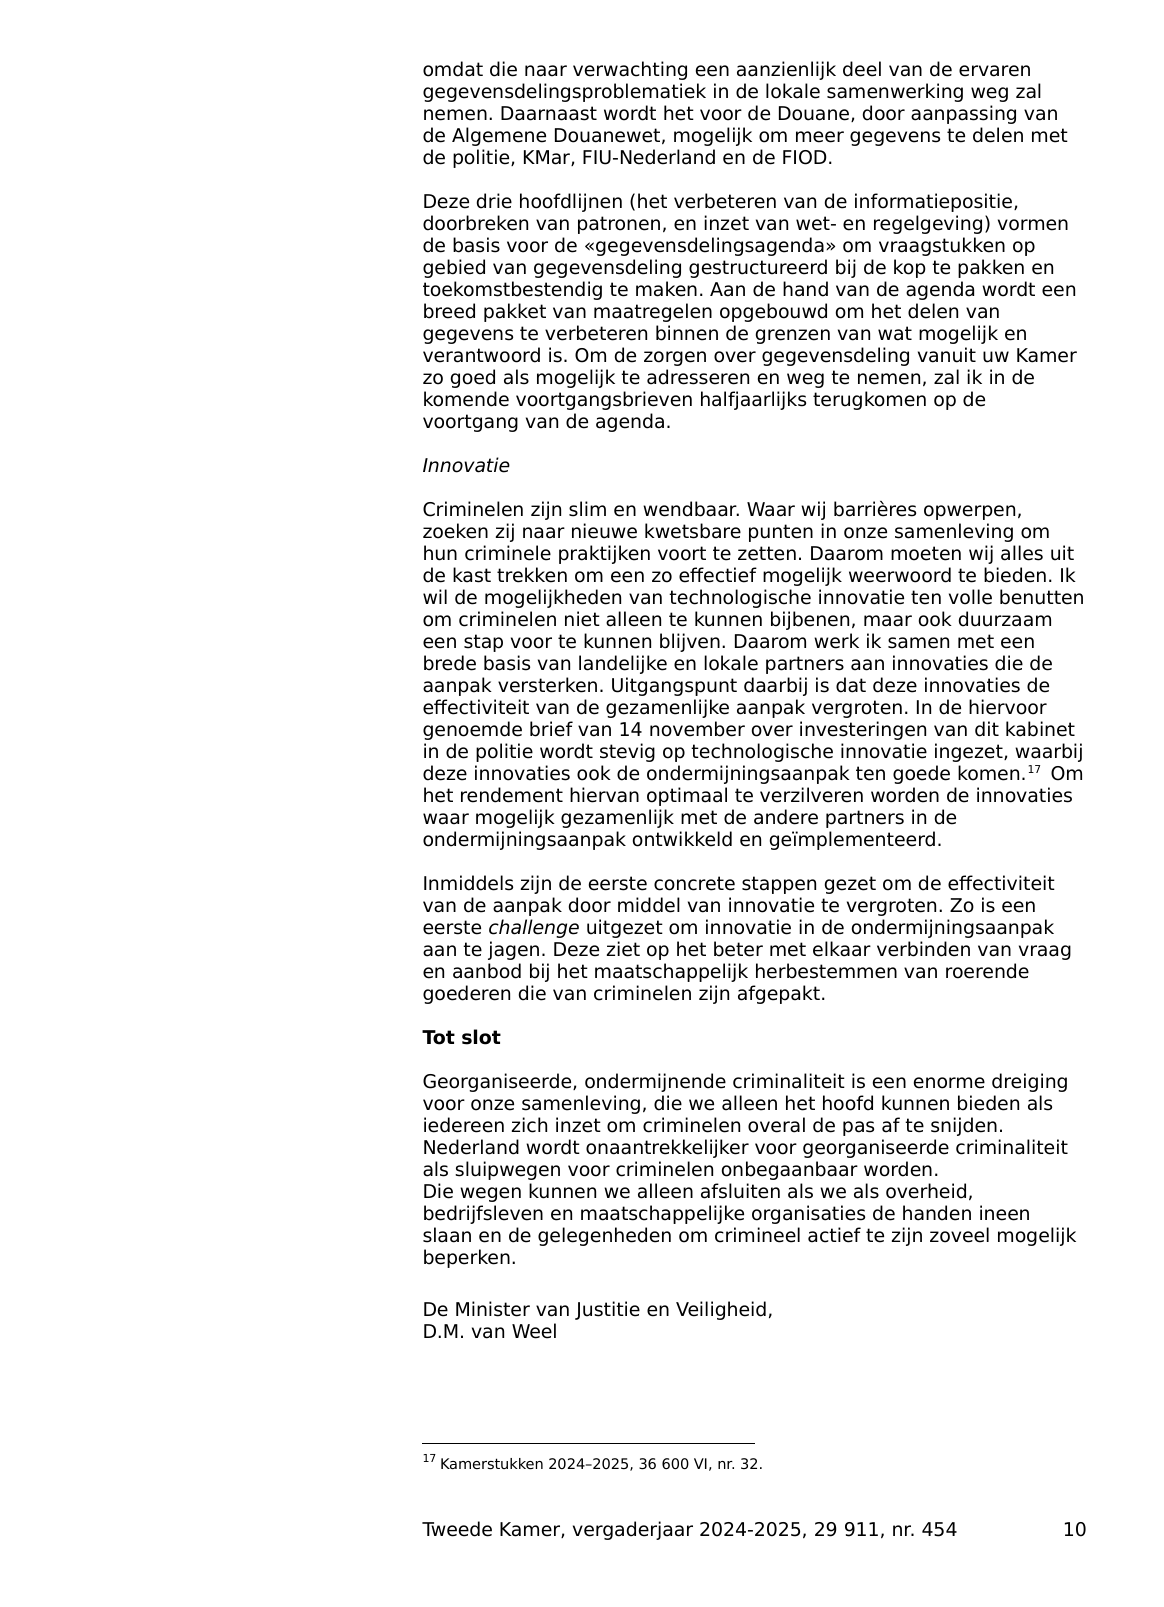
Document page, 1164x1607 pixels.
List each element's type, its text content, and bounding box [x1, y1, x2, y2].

text De Minister van Justitie en Veiligheid, D.M. van Weel [422, 1299, 1087, 1343]
subtitle Tot slot [422, 1027, 1087, 1049]
text Deze drie hoofdlijnen (het verbeteren van de informatiepositie, doorbreken van patronen, en inzet van wet- en regelgeving) vormen de basis voor de «gegevensdelingsagenda» om vraagstukken op gebied van gegevensdeling gestructureerd bij de kop te pakken en toekomstbestendig te maken. Aan de hand van de agenda wordt een breed pakket van maatregelen opgebouwd om het delen van gegevens te verbeteren binnen de grenzen van wat mogelijk en verantwoord is. Om de zorgen over gegevensdeling vanuit uw Kamer zo goed als mogelijk te adresseren en weg te nemen, zal ik in de komende voortgangsbrieven halfjaarlijks terugkomen op de voortgang van de agenda. [422, 191, 1087, 433]
text Criminelen zijn slim en wendbaar. Waar wij barrières opwerpen, zoeken zij naar nieuwe kwetsbare punten in onze samenleving om hun criminele praktijken voort te zetten. Daarom moeten wij alles uit de kast trekken om een zo effectief mogelijk weerwoord te bieden. Ik wil de mogelijkheden van technologische innovatie ten volle benutten om criminelen niet alleen te kunnen bijbenen, maar ook duurzaam een stap voor te kunnen blijven. Daarom werk ik samen met een brede basis van landelijke en lokale partners aan innovaties die de aanpak versterken. Uitgangspunt daarbij is dat deze innovaties de effectiviteit van de gezamenlijke aanpak vergroten. In de hiervoor genoemde brief van 14 november over investeringen van dit kabinet in de politie wordt stevig op technologische innovatie ingezet, waarbij deze innovaties ook de ondermijningsaanpak ten goede komen. Om het rendement hiervan optimaal te verzilveren worden de innovaties waar mogelijk gezamenlijk met de andere partners in de ondermijningsaanpak ontwikkeld en geïmplementeerd. [422, 499, 1087, 851]
text Inmiddels zijn de eerste concrete stappen gezet om de effectiviteit van de aanpak door middel van innovatie te vergroten. Zo is een eerste challenge uitgezet om innovatie in de ondermijningsaanpak aan te jagen. Deze ziet op het beter met elkaar verbinden van vraag en aanbod bij het maatschappelijk herbestemmen van roerende goederen die van criminelen zijn afgepakt. [422, 873, 1087, 1005]
text Die wegen kunnen we alleen afsluiten als we als overheid, bedrijfsleven en maatschappelijke organisaties de handen ineen slaan en de gelegenheden om crimineel actief te zijn zoveel mogelijk beperken. [422, 1181, 1087, 1269]
subtitle Innovatie [422, 455, 1087, 477]
text omdat die naar verwachting een aanzienlijk deel van de ervaren gegevensdelingsproblematiek in de lokale samenwerking weg zal nemen. Daarnaast wordt het voor de Douane, door aanpassing van de Algemene Douanewet, mogelijk om meer gegevens te delen met de politie, KMar, FIU-Nederland en de FIOD. [422, 59, 1087, 169]
text Kamerstukken 2024–2025, 36 600 VI, nr. 32. [422, 1452, 1087, 1474]
text Georganiseerde, ondermijnende criminaliteit is een enorme dreiging voor onze samenleving, die we alleen het hoofd kunnen bieden als iedereen zich inzet om criminelen overal de pas af te snijden. Nederland wordt onaantrekkelijker voor georganiseerde criminaliteit als sluipwegen voor criminelen onbegaanbaar worden. [422, 1071, 1087, 1181]
